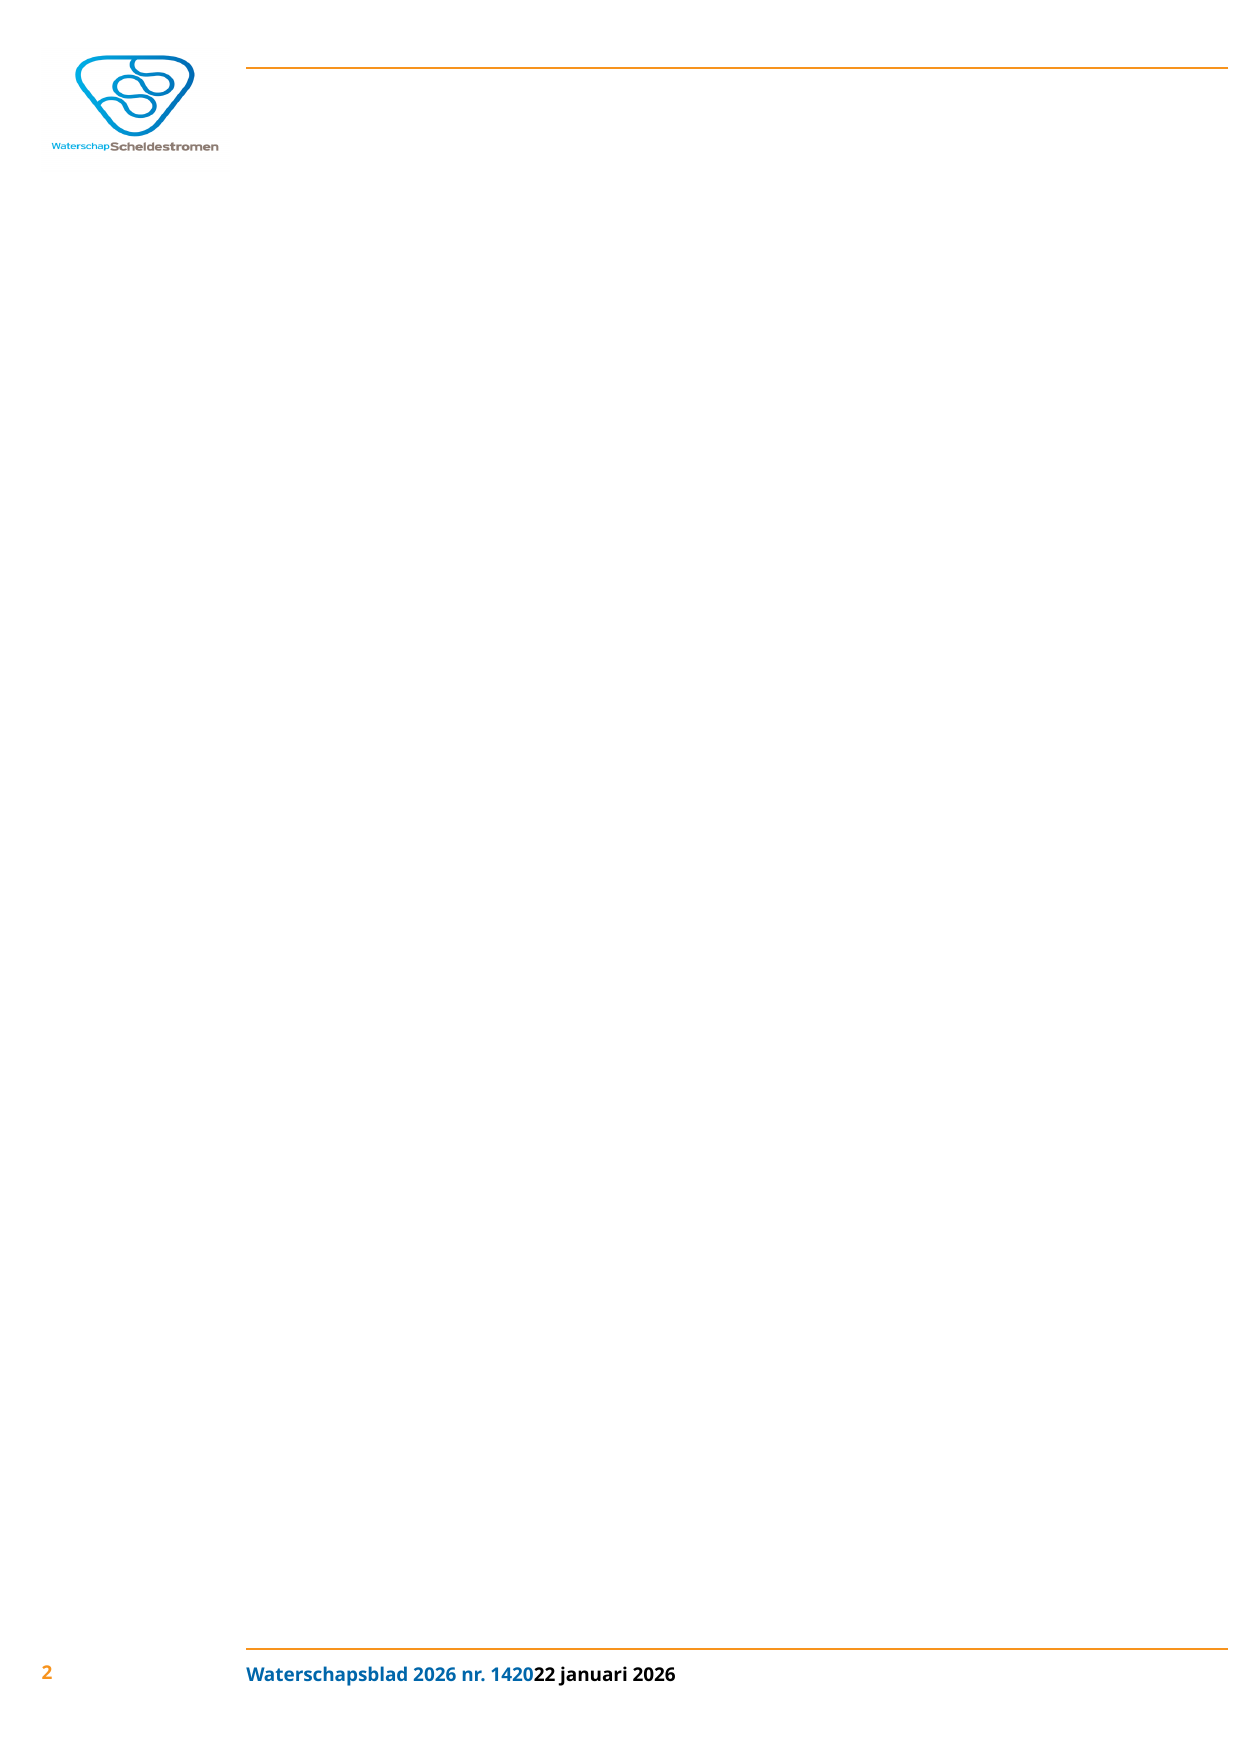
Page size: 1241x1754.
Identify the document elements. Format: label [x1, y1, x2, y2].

picture [41, 47, 231, 172]
